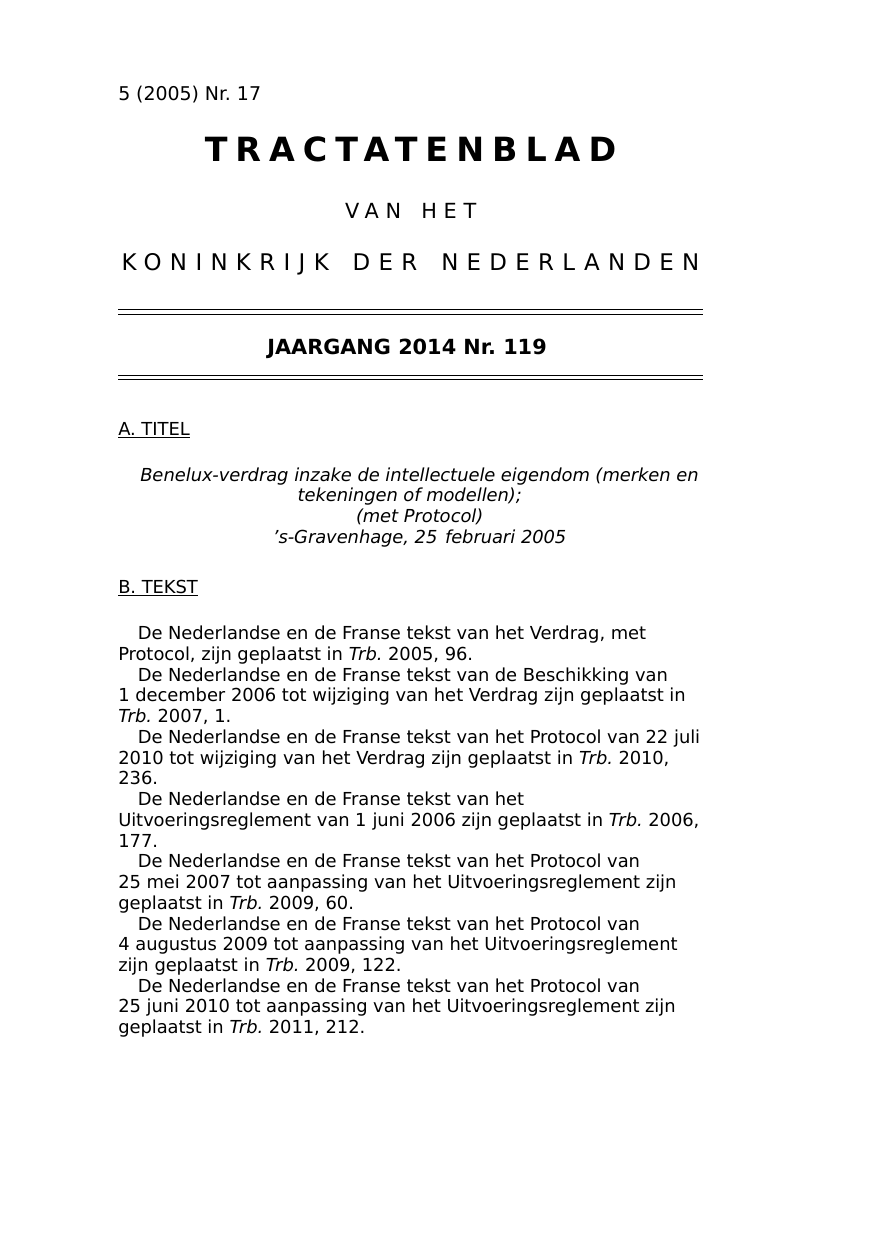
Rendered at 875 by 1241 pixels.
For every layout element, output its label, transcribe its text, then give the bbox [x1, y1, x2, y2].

subtitle A. TITEL [118, 419, 703, 439]
text KONINKRIJK DER NEDERLANDEN [118, 249, 703, 276]
text (met Protocol) [118, 506, 703, 527]
text De Nederlandse en de Franse tekst van het Protocol van 25 juni 2010 tot aanpassing van het Uitvoeringsreglement zijn geplaatst in Trb. 2011, 212. [118, 976, 703, 1038]
text 5 (2005) Nr. 17 [118, 83, 703, 105]
text De Nederlandse en de Franse tekst van het Protocol van 22 juli 2010 tot wijziging van het Verdrag zijn geplaatst in Trb. 2010, 236. [118, 727, 703, 789]
text JAARGANG 2014 Nr. 119 [118, 335, 703, 359]
text De Nederlandse en de Franse tekst van de Beschikking van 1 december 2006 tot wijziging van het Verdrag zijn geplaatst in Trb. 2007, 1. [118, 664, 703, 727]
text Benelux-verdrag inzake de intellectuele eigendom (merken en tekeningen of modellen); [118, 464, 703, 506]
text ’s-Gravenhage, 25 februari 2005 [118, 527, 703, 547]
text De Nederlandse en de Franse tekst van het Protocol van 25 mei 2007 tot aanpassing van het Uitvoeringsreglement zijn geplaatst in Trb. 2009, 60. [118, 851, 703, 913]
text De Nederlandse en de Franse tekst van het Verdrag, met Protocol, zijn geplaatst in Trb. 2005, 96. [118, 623, 703, 664]
text De Nederlandse en de Franse tekst van het Protocol van 4 augustus 2009 tot aanpassing van het Uitvoeringsreglement zijn geplaatst in Trb. 2009, 122. [118, 913, 703, 976]
text VAN HET [118, 199, 703, 223]
subtitle B. TEKST [118, 577, 703, 598]
text TRACTATENBLAD [118, 130, 703, 169]
text De Nederlandse en de Franse tekst van het Uitvoeringsreglement van 1 juni 2006 zijn geplaatst in Trb. 2006, 177. [118, 789, 703, 851]
